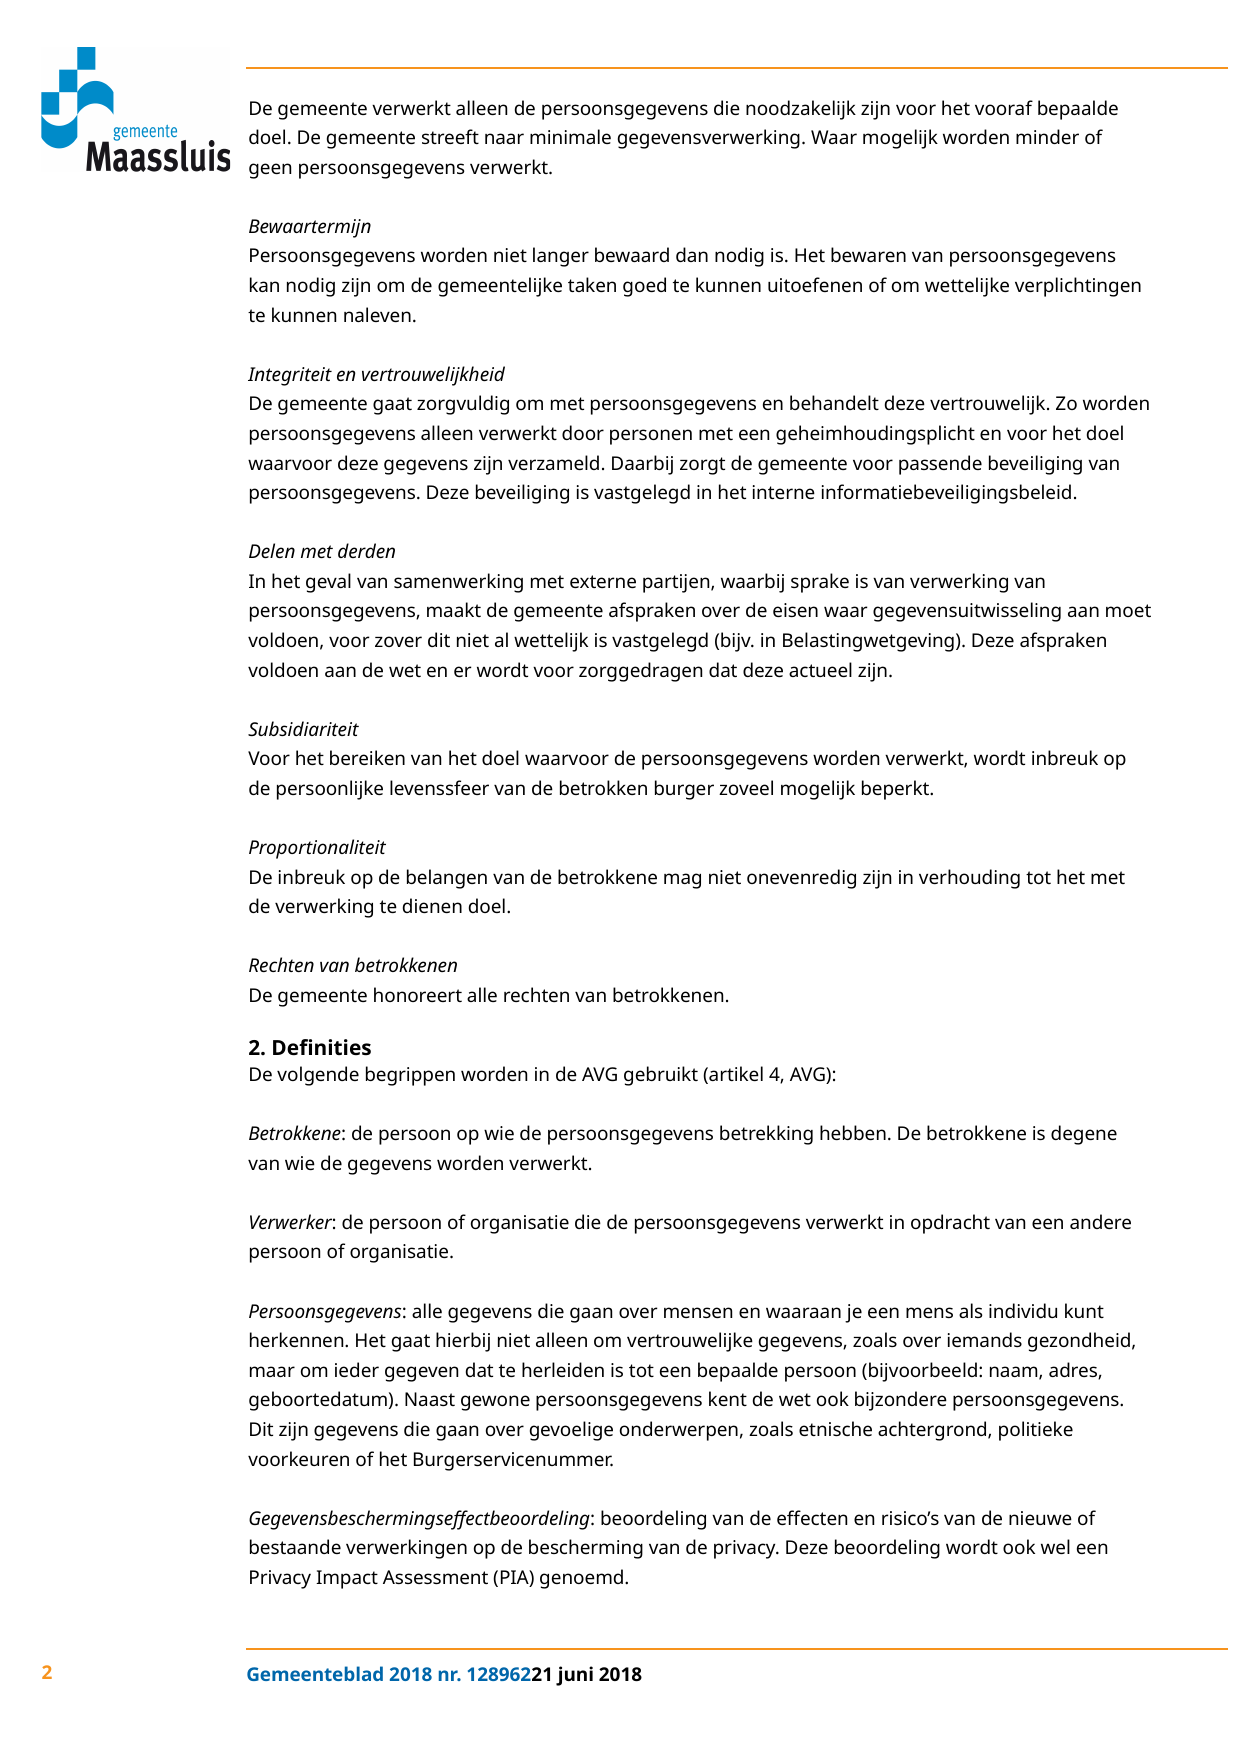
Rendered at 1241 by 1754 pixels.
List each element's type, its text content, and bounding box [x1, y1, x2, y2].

text De volgende begrippen worden in de AVG gebruikt (artikel 4, AVG): [248, 1061, 1152, 1087]
text Rechten van betrokkenen [248, 953, 1152, 978]
text Subsidiariteit [248, 716, 1152, 742]
text Persoonsgegevens worden niet langer bewaard dan nodig is. Het bewaren van persoonsgegevens kan nodig zijn om de gemeentelijke taken goed te kunnen uitoefenen of om wettelijke verplichtingen te kunnen naleven. [248, 243, 1152, 328]
text Integriteit en vertrouwelijkheid [248, 361, 1152, 387]
picture [41, 47, 77, 92]
text Betrokkene: de persoon op wie de persoonsgegevens betrekking hebben. De betrokkene is degene van wie de gegevens worden verwerkt. [248, 1120, 1152, 1176]
text De inbreuk op de belangen van de betrokkene mag niet onevenredig zijn in verhouding tot het met de verwerking te dienen doel. [248, 864, 1152, 919]
text Proportionaliteit [248, 834, 1152, 860]
text Gegevensbeschermingseffectbeoordeling: beoordeling van de effecten en risico’s van de nieuwe of bestaande verwerkingen op de bescherming van de privacy. Deze beoordeling wordt ook wel een Privacy Impact Assessment (PIA) genoemd. [248, 1505, 1152, 1590]
text Delen met derden [248, 538, 1152, 564]
picture [41, 47, 231, 172]
text Persoonsgegevens: alle gegevens die gaan over mensen en waaraan je een mens als individu kunt herkennen. Het gaat hierbij niet alleen om vertrouwelijke gegevens, zoals over iemands gezondheid, maar om ieder gegeven dat te herleiden is tot een bepaalde persoon (bijvoorbeeld: naam, adres, geboortedatum). Naast gewone persoonsgegevens kent de wet ook bijzondere persoonsgegevens. Dit zijn gegevens die gaan over gevoelige onderwerpen, zoals etnische achtergrond, politieke voorkeuren of het Burgerservicenummer. [248, 1298, 1152, 1471]
text De gemeente verwerkt alleen de persoonsgegevens die noodzakelijk zijn voor het vooraf bepaalde doel. De gemeente streeft naar minimale gegevensverwerking. Waar mogelijk worden minder of geen persoonsgegevens verwerkt. [248, 95, 1152, 180]
text In het geval van samenwerking met externe partijen, waarbij sprake is van verwerking van persoonsgegevens, maakt de gemeente afspraken over de eisen waar gegevensuitwisseling aan moet voldoen, voor zover dit niet al wettelijk is vastgelegd (bijv. in Belastingwetgeving). Deze afspraken voldoen aan de wet en er wordt voor zorggedragen dat deze actueel zijn. [248, 568, 1152, 683]
text 2. Definities [248, 1033, 1152, 1061]
text Verwerker: de persoon of organisatie die de persoonsgegevens verwerkt in opdracht van een andere persoon of organisatie. [248, 1209, 1152, 1264]
text Voor het bereiken van het doel waarvoor de persoonsgegevens worden verwerkt, wordt inbreuk op de persoonlijke levenssfeer van de betrokken burger zoveel mogelijk beperkt. [248, 746, 1152, 801]
text De gemeente honoreert alle rechten van betrokkenen. [248, 982, 1152, 1008]
text De gemeente gaat zorgvuldig om met persoonsgegevens en behandelt deze vertrouwelijk. Zo worden persoonsgegevens alleen verwerkt door personen met een geheimhoudingsplicht en voor het doel waarvoor deze gegevens zijn verzameld. Daarbij zorgt de gemeente voor passende beveiliging van persoonsgegevens. Deze beveiliging is vastgelegd in het interne informatiebeveiligingsbeleid. [248, 391, 1152, 505]
text Bewaartermijn [248, 213, 1152, 239]
